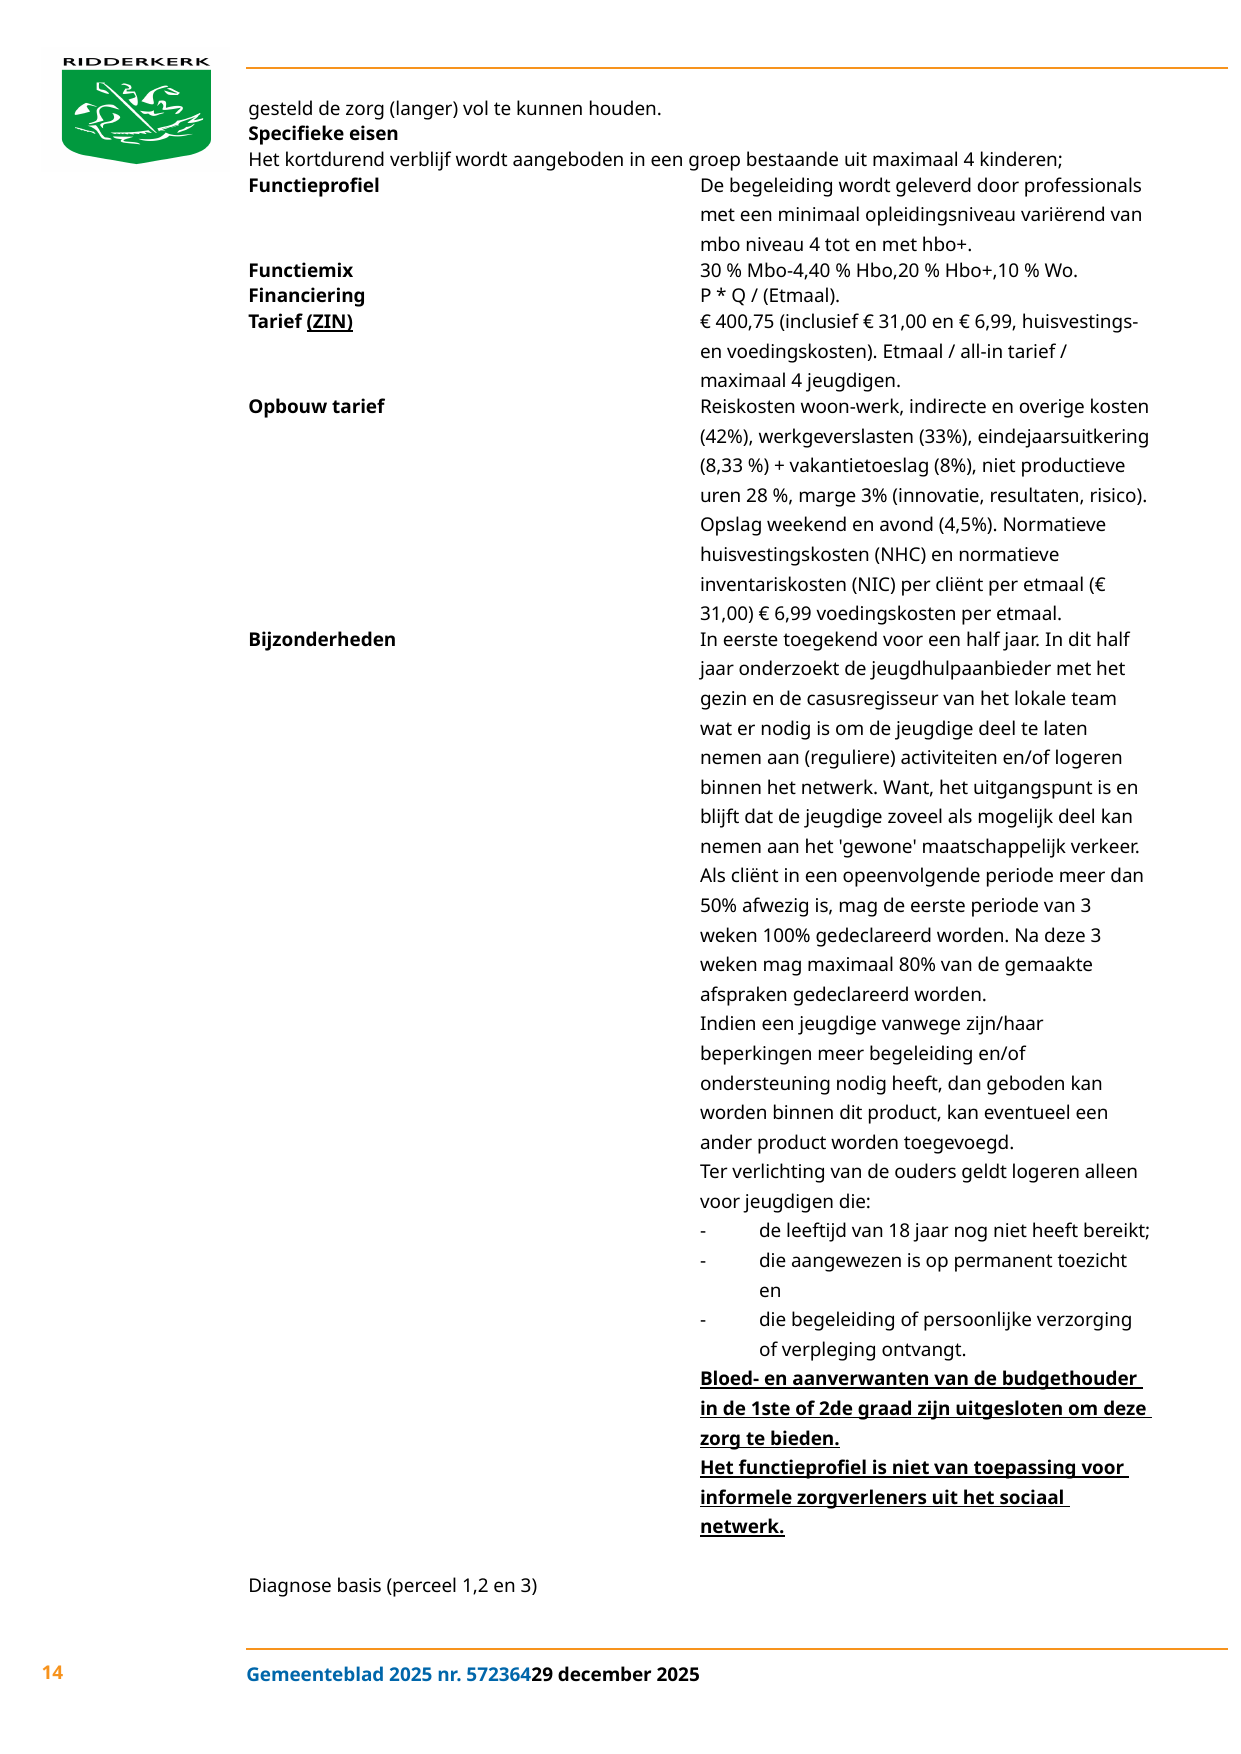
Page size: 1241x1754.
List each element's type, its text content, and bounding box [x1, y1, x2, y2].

table_cell Reiskosten woon-werk, indirecte en overige kosten (42%), werkgeverslasten (33%), eindejaarsuitkering (8,33 %) + vakantietoeslag (8%), niet productieve uren 28 %, marge 3% (innovatie, resultaten, risico). Opslag weekend en avond (4,5%). Normatieve huisvestingskosten (NHC) en normatieve inventariskosten (NIC) per cliënt per etmaal (€ 31,00) € 6,99 voedingskosten per etmaal. [700, 393, 1152, 626]
text Diagnose basis (perceel 1,2 en 3) [248, 1572, 1152, 1598]
table_cell Opbouw tarief [248, 393, 700, 626]
table_cell gesteld de zorg (langer) vol te kunnen houden. [248, 95, 1152, 121]
table_cell zorg te bieden. Het functieprofiel is niet van toepassing voor informele zorgverleners uit het sociaal netwerk. [700, 1418, 1152, 1539]
table_cell Functiemix [248, 257, 700, 283]
table_cell Het kortdurend verblijf wordt aangeboden in een groep bestaande uit maximaal 4 kinderen; [248, 146, 1152, 172]
table_cell Bijzonderheden [248, 626, 700, 1539]
table_cell Specifieke eisen [248, 121, 1152, 146]
table_cell Financiering [248, 283, 700, 308]
table_cell Tarief (ZIN) [248, 308, 700, 393]
table_cell Functieprofiel [248, 172, 700, 257]
table_cell In eerste toegekend voor een half jaar. In dit half jaar onderzoekt de jeugdhulpaanbieder met het gezin en de casusregisseur van het lokale team wat er nodig is om de jeugdige deel te laten nemen aan (reguliere) activiteiten en/of logeren binnen het netwerk. Want, het uitgangspunt is en blijft dat de jeugdige zoveel als mogelijk deel kan nemen aan het 'gewone' maatschappelijk verkeer. Als cliënt in een opeenvolgende periode meer dan 50% afwezig is, mag de eerste periode van 3 weken 100% gedeclareerd worden. Na deze 3 weken mag maximaal 80% van de gemaakte afspraken gedeclareerd worden. Indien een jeugdige vanwege zijn/haar beperkingen meer begeleiding en/of ondersteuning nodig heeft, dan geboden kan worden binnen dit product, kan eventueel een ander product worden toegevoegd. Ter verlichting van de ouders geldt logeren alleen voor jeugdigen die: de leeftijd van 18 jaar nog niet heeft bereikt; die aangewezen is op permanent toezicht en die begeleiding of persoonlijke verzorging of verpleging ontvangt. Bloed- en aanverwanten van de budgethouder in de 1ste of 2de graad zijn uitgesloten om deze [700, 626, 1152, 1417]
picture [41, 47, 231, 172]
table_cell De begeleiding wordt geleverd door professionals met een minimaal opleidingsniveau variërend van mbo niveau 4 tot en met hbo+. [700, 172, 1152, 257]
table_cell € 400,75 (inclusief € 31,00 en € 6,99, huisvestings- en voedingskosten). Etmaal / all-in tarief / maximaal 4 jeugdigen. [700, 308, 1152, 393]
table_cell P * Q / (Etmaal). [700, 283, 1152, 308]
table_cell 30 % Mbo-4,40 % Hbo,20 % Hbo+,10 % Wo. [700, 257, 1152, 283]
